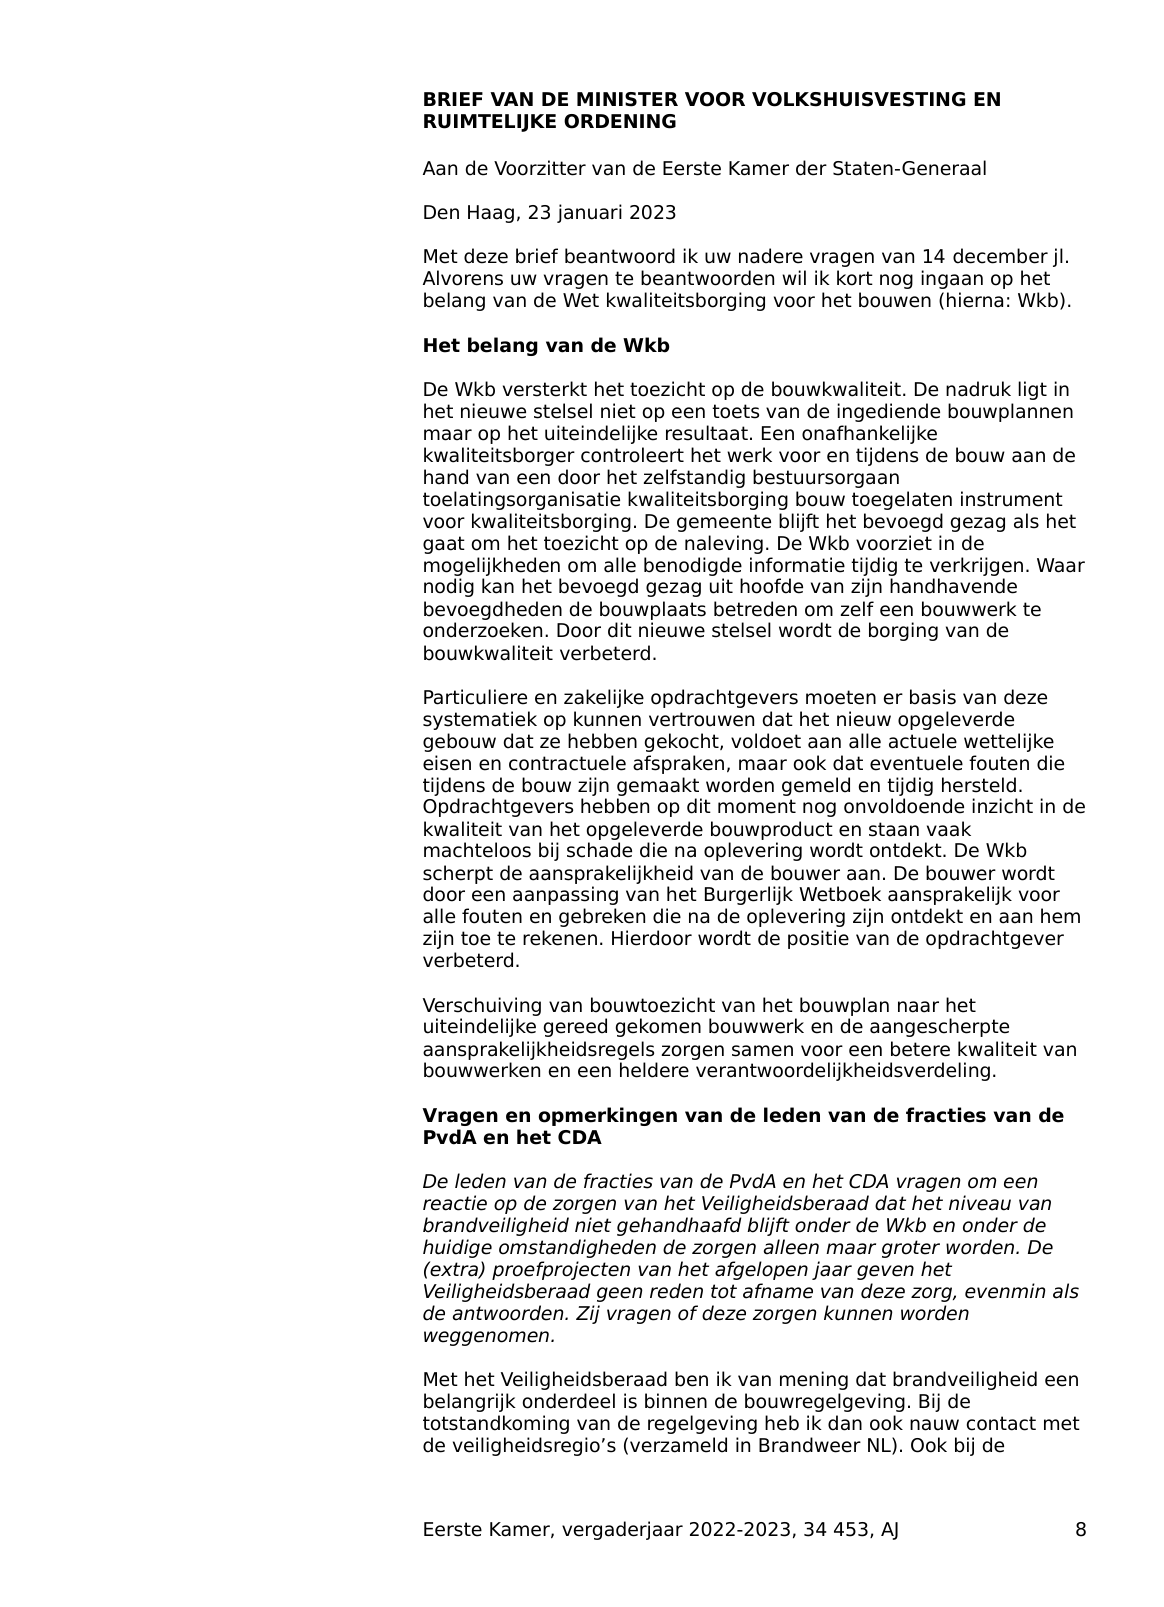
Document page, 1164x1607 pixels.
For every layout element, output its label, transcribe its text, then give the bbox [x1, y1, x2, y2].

text De leden van de fracties van de PvdA en het CDA vragen om een reactie op de zorgen van het Veiligheidsberaad dat het niveau van brandveiligheid niet gehandhaafd blijft onder de Wkb en onder de huidige omstandigheden de zorgen alleen maar groter worden. De (extra) proefprojecten van het afgelopen jaar geven het Veiligheidsberaad geen reden tot afname van deze zorg, evenmin als de antwoorden. Zij vragen of deze zorgen kunnen worden weggenomen. [422, 1171, 1087, 1347]
text Met deze brief beantwoord ik uw nadere vragen van 14 december jl. Alvorens uw vragen te beantwoorden wil ik kort nog ingaan op het belang van de Wet kwaliteitsborging voor het bouwen (hierna: Wkb). [422, 246, 1087, 312]
text Aan de Voorzitter van de Eerste Kamer der Staten-Generaal [422, 158, 1087, 180]
text Verschuiving van bouwtoezicht van het bouwplan naar het uiteindelijke gereed gekomen bouwwerk en de aangescherpte aansprakelijkheidsregels zorgen samen voor een betere kwaliteit van bouwwerken en een heldere verantwoordelijkheidsverdeling. [422, 994, 1087, 1082]
subtitle Vragen en opmerkingen van de leden van de fracties van de PvdA en het CDA [422, 1104, 1087, 1148]
subtitle BRIEF VAN DE MINISTER VOOR VOLKSHUISVESTING EN RUIMTELIJKE ORDENING [422, 89, 1087, 133]
subtitle Het belang van de Wkb [422, 334, 1087, 356]
text Den Haag, 23 januari 2023 [422, 202, 1087, 224]
text De Wkb versterkt het toezicht op de bouwkwaliteit. De nadruk ligt in het nieuwe stelsel niet op een toets van de ingediende bouwplannen maar op het uiteindelijke resultaat. Een onafhankelijke kwaliteitsborger controleert het werk voor en tijdens de bouw aan de hand van een door het zelfstandig bestuursorgaan toelatingsorganisatie kwaliteitsborging bouw toegelaten instrument voor kwaliteitsborging. De gemeente blijft het bevoegd gezag als het gaat om het toezicht op de naleving. De Wkb voorziet in de mogelijkheden om alle benodigde informatie tijdig te verkrijgen. Waar nodig kan het bevoegd gezag uit hoofde van zijn handhavende bevoegdheden de bouwplaats betreden om zelf een bouwwerk te onderzoeken. Door dit nieuwe stelsel wordt de borging van de bouwkwaliteit verbeterd. [422, 379, 1087, 664]
text Met het Veiligheidsberaad ben ik van mening dat brandveiligheid een belangrijk onderdeel is binnen de bouwregelgeving. Bij de totstandkoming van de regelgeving heb ik dan ook nauw contact met de veiligheidsregio’s (verzameld in Brandweer NL). Ook bij de [422, 1369, 1087, 1457]
text Particuliere en zakelijke opdrachtgevers moeten er basis van deze systematiek op kunnen vertrouwen dat het nieuw opgeleverde gebouw dat ze hebben gekocht, voldoet aan alle actuele wettelijke eisen en contractuele afspraken, maar ook dat eventuele fouten die tijdens de bouw zijn gemaakt worden gemeld en tijdig hersteld. Opdrachtgevers hebben op dit moment nog onvoldoende inzicht in de kwaliteit van het opgeleverde bouwproduct en staan vaak machteloos bij schade die na oplevering wordt ontdekt. De Wkb scherpt de aansprakelijkheid van de bouwer aan. De bouwer wordt door een aanpassing van het Burgerlijk Wetboek aansprakelijk voor alle fouten en gebreken die na de oplevering zijn ontdekt en aan hem zijn toe te rekenen. Hierdoor wordt de positie van de opdrachtgever verbeterd. [422, 687, 1087, 972]
